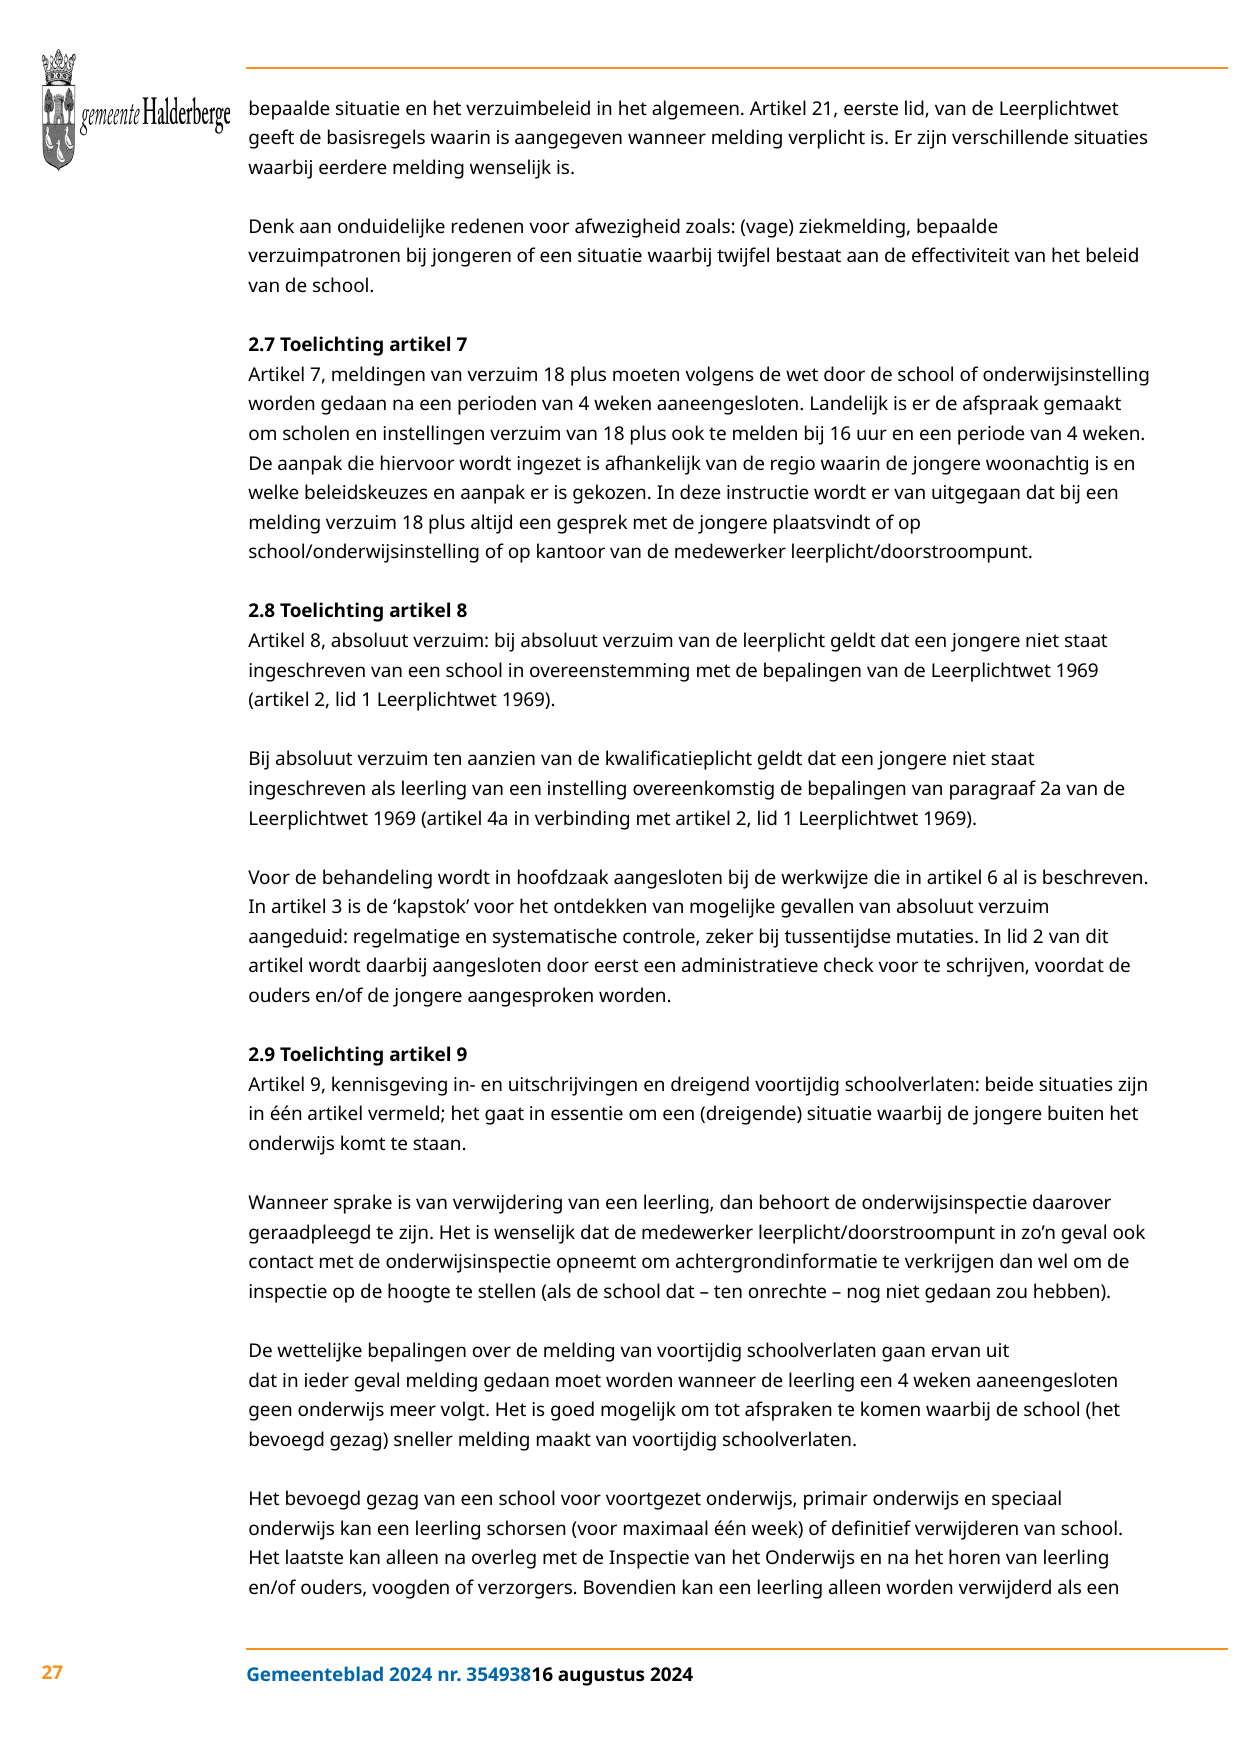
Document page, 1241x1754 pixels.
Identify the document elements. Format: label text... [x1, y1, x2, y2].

text Artikel 7, meldingen van verzuim 18 plus moeten volgens de wet door de school of onderwijsinstelling worden gedaan na een perioden van 4 weken aaneengesloten. Landelijk is er de afspraak gemaakt om scholen en instellingen verzuim van 18 plus ook te melden bij 16 uur en een periode van 4 weken. De aanpak die hiervoor wordt ingezet is afhankelijk van de regio waarin de jongere woonachtig is en welke beleidskeuzes en aanpak er is gekozen. In deze instructie wordt er van uitgegaan dat bij een melding verzuim 18 plus altijd een gesprek met de jongere plaatsvindt of op school/onderwijsinstelling of op kantoor van de medewerker leerplicht/doorstroompunt. [248, 361, 1152, 564]
text Bij absoluut verzuim ten aanzien van de kwalificatieplicht geldt dat een jongere niet staat ingeschreven als leerling van een instelling overeenkomstig de bepalingen van paragraaf 2a van de Leerplichtwet 1969 (artikel 4a in verbinding met artikel 2, lid 1 Leerplichtwet 1969). [248, 746, 1152, 831]
text 2.7 Toelichting artikel 7 [248, 331, 1152, 357]
text Artikel 8, absoluut verzuim: bij absoluut verzuim van de leerplicht geldt dat een jongere niet staat ingeschreven van een school in overeenstemming met de bepalingen van de Leerplichtwet 1969 (artikel 2, lid 1 Leerplichtwet 1969). [248, 627, 1152, 712]
text 2.8 Toelichting artikel 8 [248, 598, 1152, 623]
text Artikel 9, kennisgeving in- en uitschrijvingen en dreigend voortijdig schoolverlaten: beide situaties zijn in één artikel vermeld; het gaat in essentie om een (dreigende) situatie waarbij de jongere buiten het onderwijs komt te staan. [248, 1071, 1152, 1156]
text De wettelijke bepalingen over de melding van voortijdig schoolverlaten gaan ervan uit [248, 1337, 1152, 1363]
text Het bevoegd gezag van een school voor voortgezet onderwijs, primair onderwijs en speciaal onderwijs kan een leerling schorsen (voor maximaal één week) of definitief verwijderen van school. Het laatste kan alleen na overleg met de Inspectie van het Onderwijs en na het horen van leerling en/of ouders, voogden of verzorgers. Bovendien kan een leerling alleen worden verwijderd als een [248, 1485, 1152, 1600]
text Voor de behandeling wordt in hoofdzaak aangesloten bij de werkwijze die in artikel 6 al is beschreven. In artikel 3 is de ‘kapstok’ voor het ontdekken van mogelijke gevallen van absoluut verzuim aangeduid: regelmatige en systematische controle, zeker bij tussentijdse mutaties. In lid 2 van dit artikel wordt daarbij aangesloten door eerst een administratieve check voor te schrijven, voordat de ouders en/of de jongere aangesproken worden. [248, 864, 1152, 1008]
text dat in ieder geval melding gedaan moet worden wanneer de leerling een 4 weken aaneengesloten geen onderwijs meer volgt. Het is goed mogelijk om tot afspraken te komen waarbij de school (het bevoegd gezag) sneller melding maakt van voortijdig schoolverlaten. [248, 1367, 1152, 1452]
text Wanneer sprake is van verwijdering van een leerling, dan behoort de onderwijsinspectie daarover geraadpleegd te zijn. Het is wenselijk dat de medewerker leerplicht/doorstroompunt in zo’n geval ook contact met de onderwijsinspectie opneemt om achtergrondinformatie te verkrijgen dan wel om de inspectie op de hoogte te stellen (als de school dat – ten onrechte – nog niet gedaan zou hebben). [248, 1189, 1152, 1304]
picture [41, 47, 231, 172]
text bepaalde situatie en het verzuimbeleid in het algemeen. Artikel 21, eerste lid, van de Leerplichtwet geeft de basisregels waarin is aangegeven wanneer melding verplicht is. Er zijn verschillende situaties waarbij eerdere melding wenselijk is. [248, 95, 1152, 180]
text 2.9 Toelichting artikel 9 [248, 1041, 1152, 1067]
text Denk aan onduidelijke redenen voor afwezigheid zoals: (vage) ziekmelding, bepaalde verzuimpatronen bij jongeren of een situatie waarbij twijfel bestaat aan de effectiviteit van het beleid van de school. [248, 213, 1152, 298]
